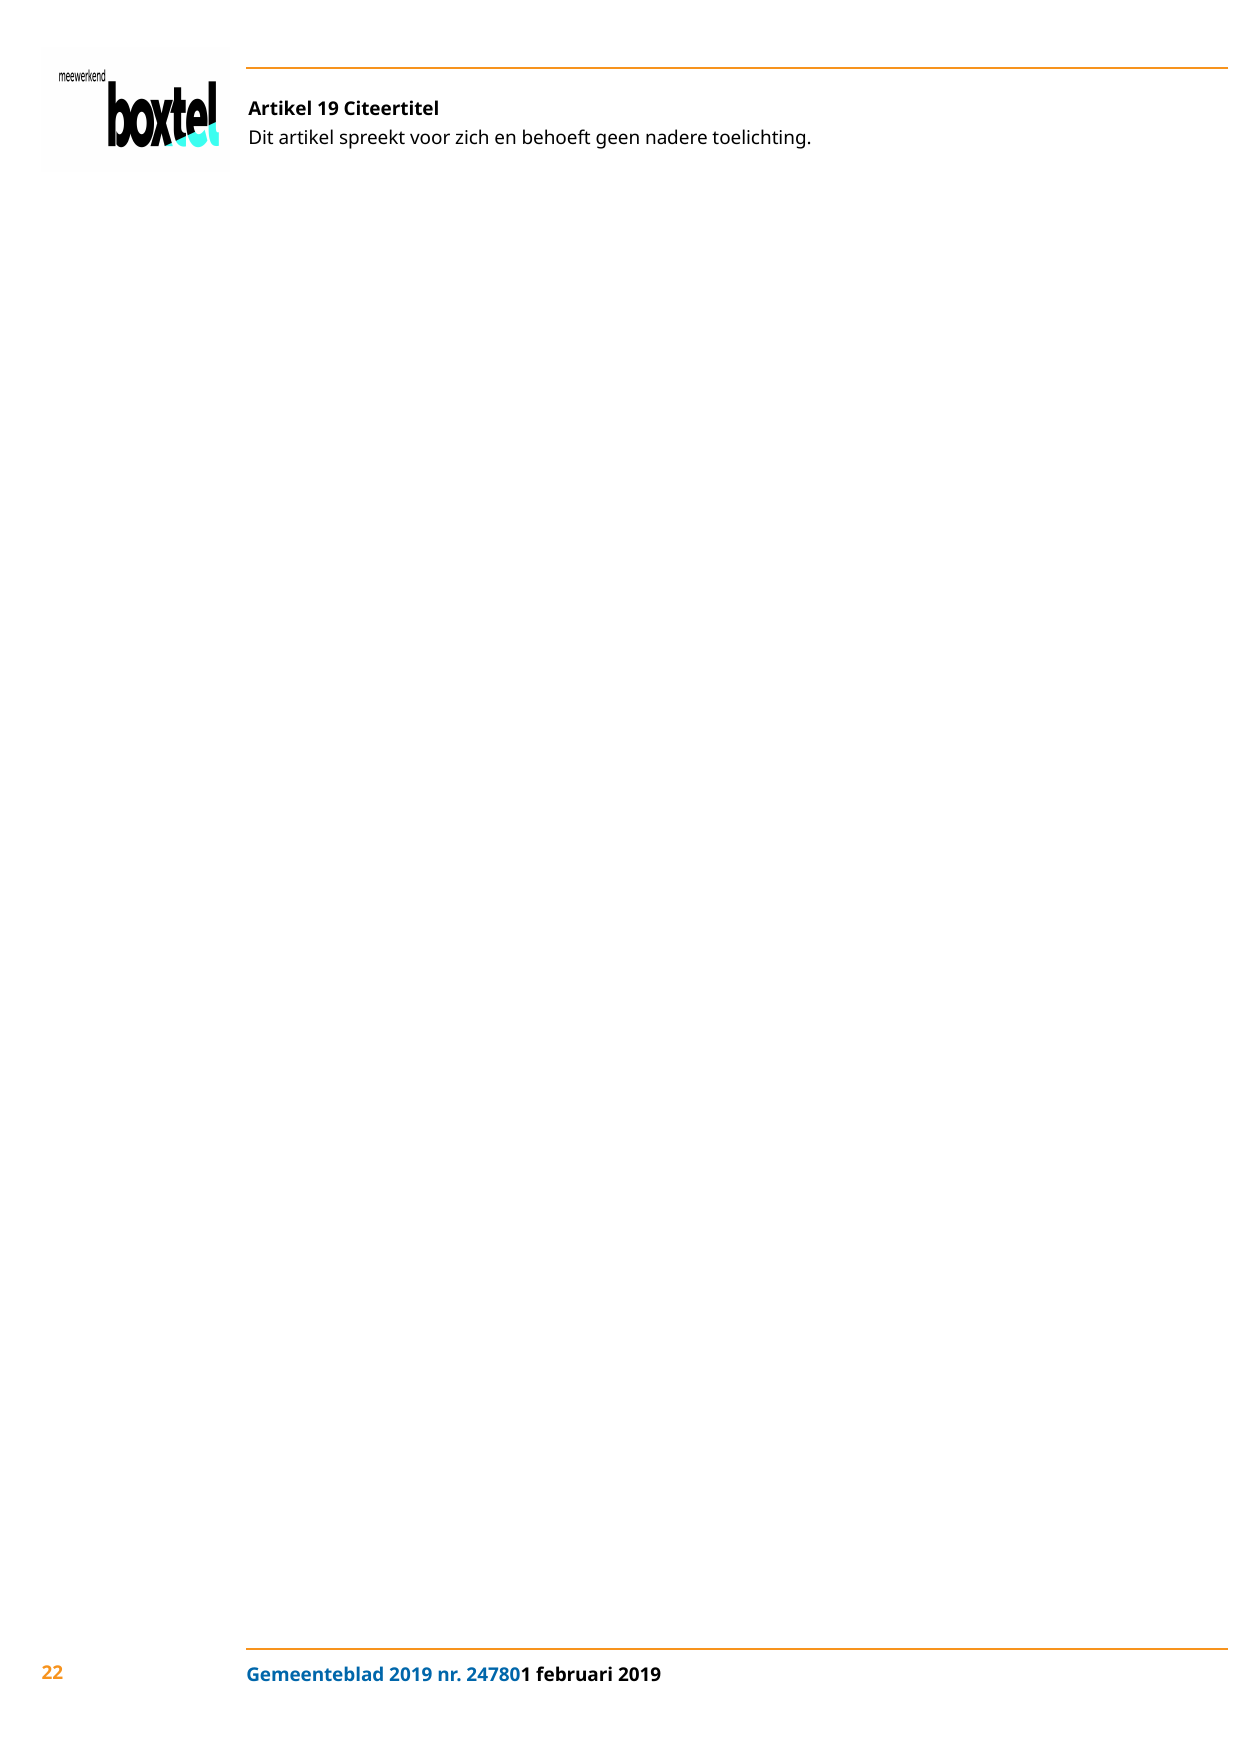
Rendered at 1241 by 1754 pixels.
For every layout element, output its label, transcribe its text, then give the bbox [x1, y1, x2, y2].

picture [41, 47, 231, 172]
text Dit artikel spreekt voor zich en behoeft geen nadere toelichting. [248, 124, 1152, 150]
text Artikel 19 Citeertitel [248, 95, 1152, 121]
